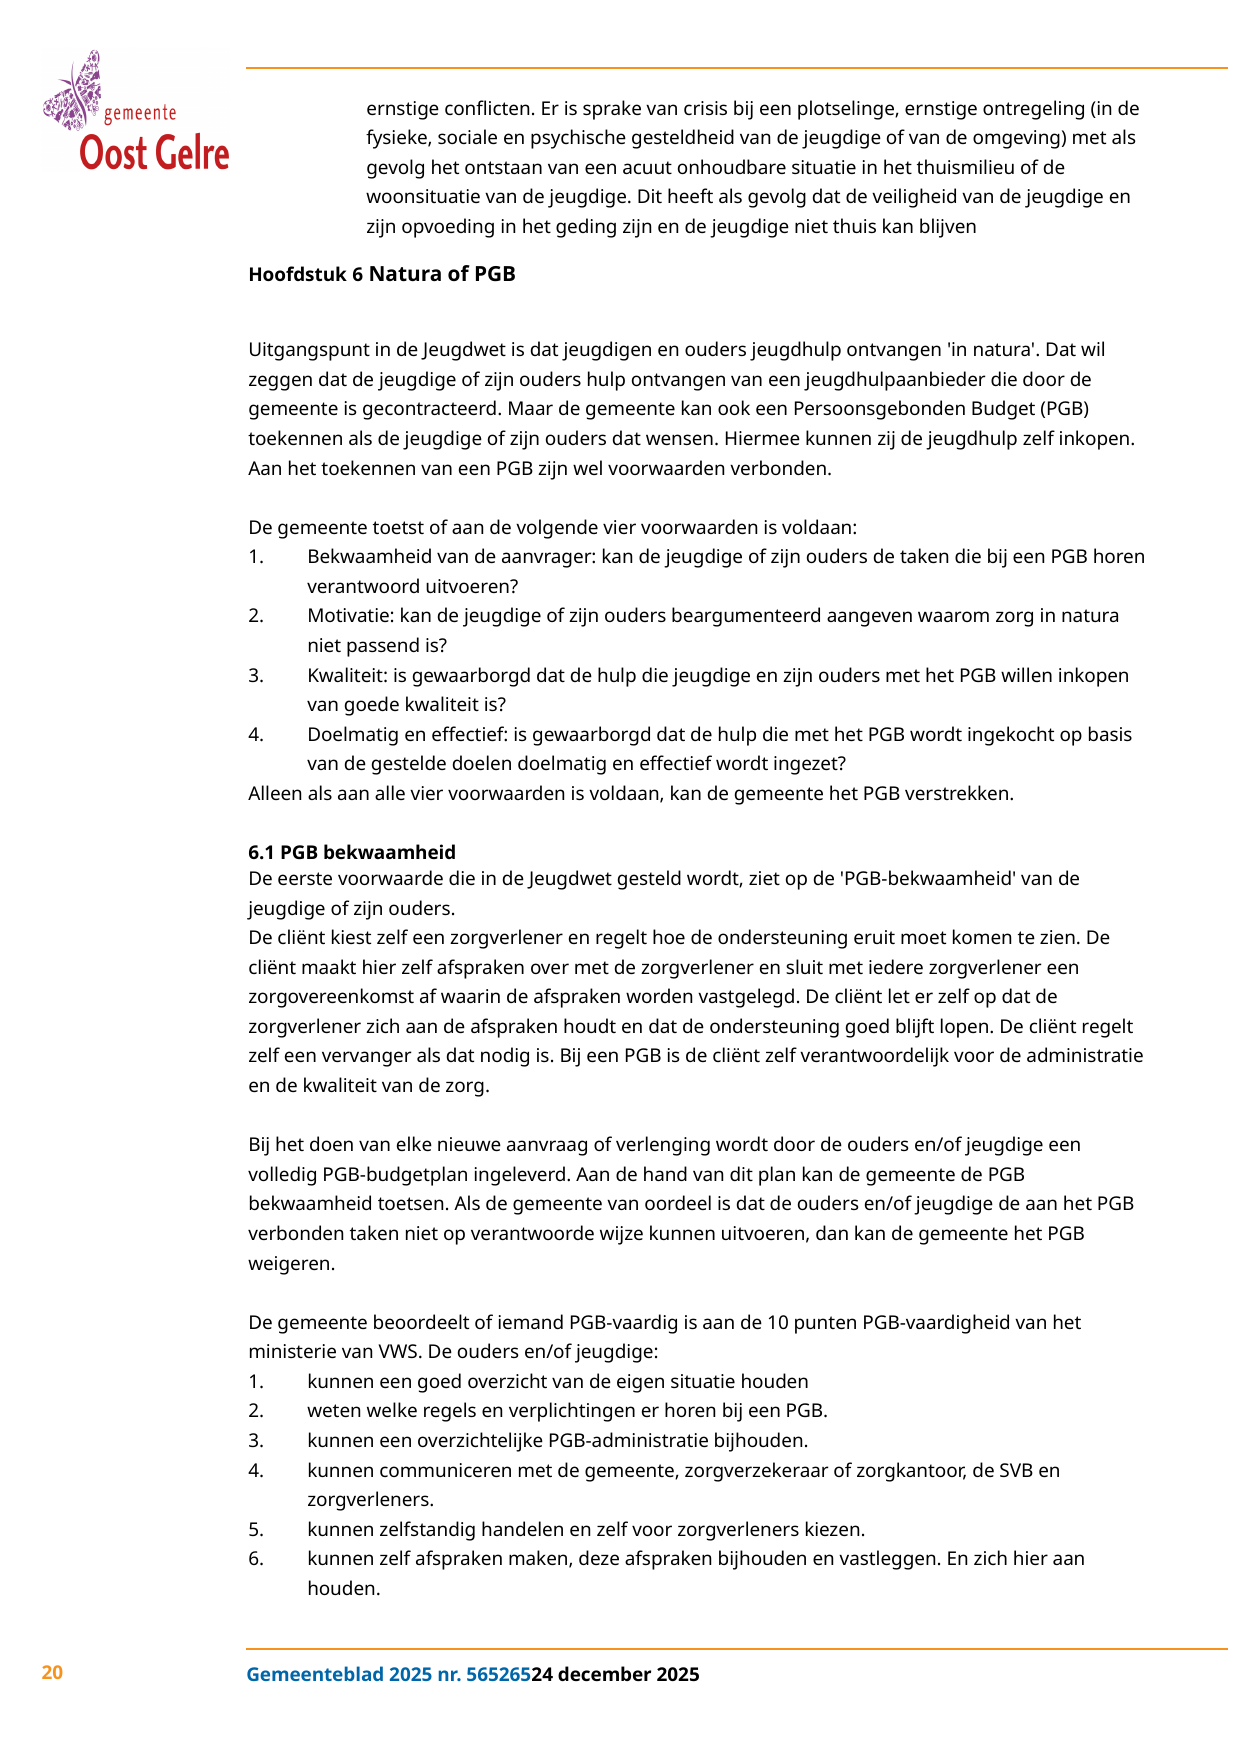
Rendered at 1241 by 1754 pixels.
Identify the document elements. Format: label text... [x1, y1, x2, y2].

list Doelmatig en effectief: is gewaarborgd dat de hulp die met het PGB wordt ingekocht op basis van de gestelde doelen doelmatig en effectief wordt ingezet? [248, 721, 1152, 776]
list kunnen communiceren met de gemeente, zorgverzekeraar of zorgkantoor, de SVB en zorgverleners. [248, 1457, 1152, 1512]
picture [41, 47, 231, 172]
text Bij het doen van elke nieuwe aanvraag of verlenging wordt door de ouders en/of jeugdige een volledig PGB-budgetplan ingeleverd. Aan de hand van dit plan kan de gemeente de PGB bekwaamheid toetsen. Als de gemeente van oordeel is dat de ouders en/of jeugdige de aan het PGB verbonden taken niet op verantwoorde wijze kunnen uitvoeren, dan kan de gemeente het PGB weigeren. [248, 1131, 1152, 1275]
list weten welke regels en verplichtingen er horen bij een PGB. [248, 1398, 1152, 1423]
list kunnen zelf afspraken maken, deze afspraken bijhouden en vastleggen. En zich hier aan houden. [248, 1546, 1152, 1601]
list kunnen zelfstandig handelen en zelf voor zorgverleners kiezen. [248, 1516, 1152, 1542]
text Hoofdstuk 6 Natura of PGB [248, 259, 1152, 287]
list Motivatie: kan de jeugdige of zijn ouders beargumenteerd aangeven waarom zorg in natura niet passend is? [248, 603, 1152, 658]
text Uitgangspunt in de Jeugdwet is dat jeugdigen en ouders jeugdhulp ontvangen 'in natura'. Dat wil zeggen dat de jeugdige of zijn ouders hulp ontvangen van een jeugdhulpaanbieder die door de gemeente is gecontracteerd. Maar de gemeente kan ook een Persoonsgebonden Budget (PGB) toekennen als de jeugdige of zijn ouders dat wensen. Hiermee kunnen zij de jeugdhulp zelf inkopen. Aan het toekennen van een PGB zijn wel voorwaarden verbonden. [248, 336, 1152, 481]
list Bekwaamheid van de aanvrager: kan de jeugdige of zijn ouders de taken die bij een PGB horen verantwoord uitvoeren? [248, 543, 1152, 599]
list Kwaliteit: is gewaarborgd dat de hulp die jeugdige en zijn ouders met het PGB willen inkopen van goede kwaliteit is? [248, 662, 1152, 717]
list ernstige conflicten. Er is sprake van crisis bij een plotselinge, ernstige ontregeling (in de fysieke, sociale en psychische gesteldheid van de jeugdige of van de omgeving) met als gevolg het ontstaan van een acuut onhoudbare situatie in het thuismilieu of de woonsituatie van de jeugdige. Dit heeft als gevolg dat de veiligheid van de jeugdige en zijn opvoeding in het geding zijn en de jeugdige niet thuis kan blijven [307, 95, 1152, 239]
list kunnen een overzichtelijke PGB-administratie bijhouden. [248, 1427, 1152, 1453]
text 6.1 PGB bekwaamheid [248, 839, 1152, 865]
list kunnen een goed overzicht van de eigen situatie houden [248, 1368, 1152, 1394]
text Alleen als aan alle vier voorwaarden is voldaan, kan de gemeente het PGB verstrekken. [248, 780, 1152, 806]
text De eerste voorwaarde die in de Jeugdwet gesteld wordt, ziet op de 'PGB-bekwaamheid' van de jeugdige of zijn ouders. [248, 865, 1152, 920]
text De gemeente toetst of aan de volgende vier voorwaarden is voldaan: [248, 514, 1152, 540]
text De cliënt kiest zelf een zorgverlener en regelt hoe de ondersteuning eruit moet komen te zien. De cliënt maakt hier zelf afspraken over met de zorgverlener en sluit met iedere zorgverlener een zorgovereenkomst af waarin de afspraken worden vastgelegd. De cliënt let er zelf op dat de zorgverlener zich aan de afspraken houdt en dat de ondersteuning goed blijft lopen. De cliënt regelt zelf een vervanger als dat nodig is. Bij een PGB is de cliënt zelf verantwoordelijk voor de administratie en de kwaliteit van de zorg. [248, 924, 1152, 1098]
text De gemeente beoordeelt of iemand PGB-vaardig is aan de 10 punten PGB-vaardigheid van het ministerie van VWS. De ouders en/of jeugdige: [248, 1309, 1152, 1364]
